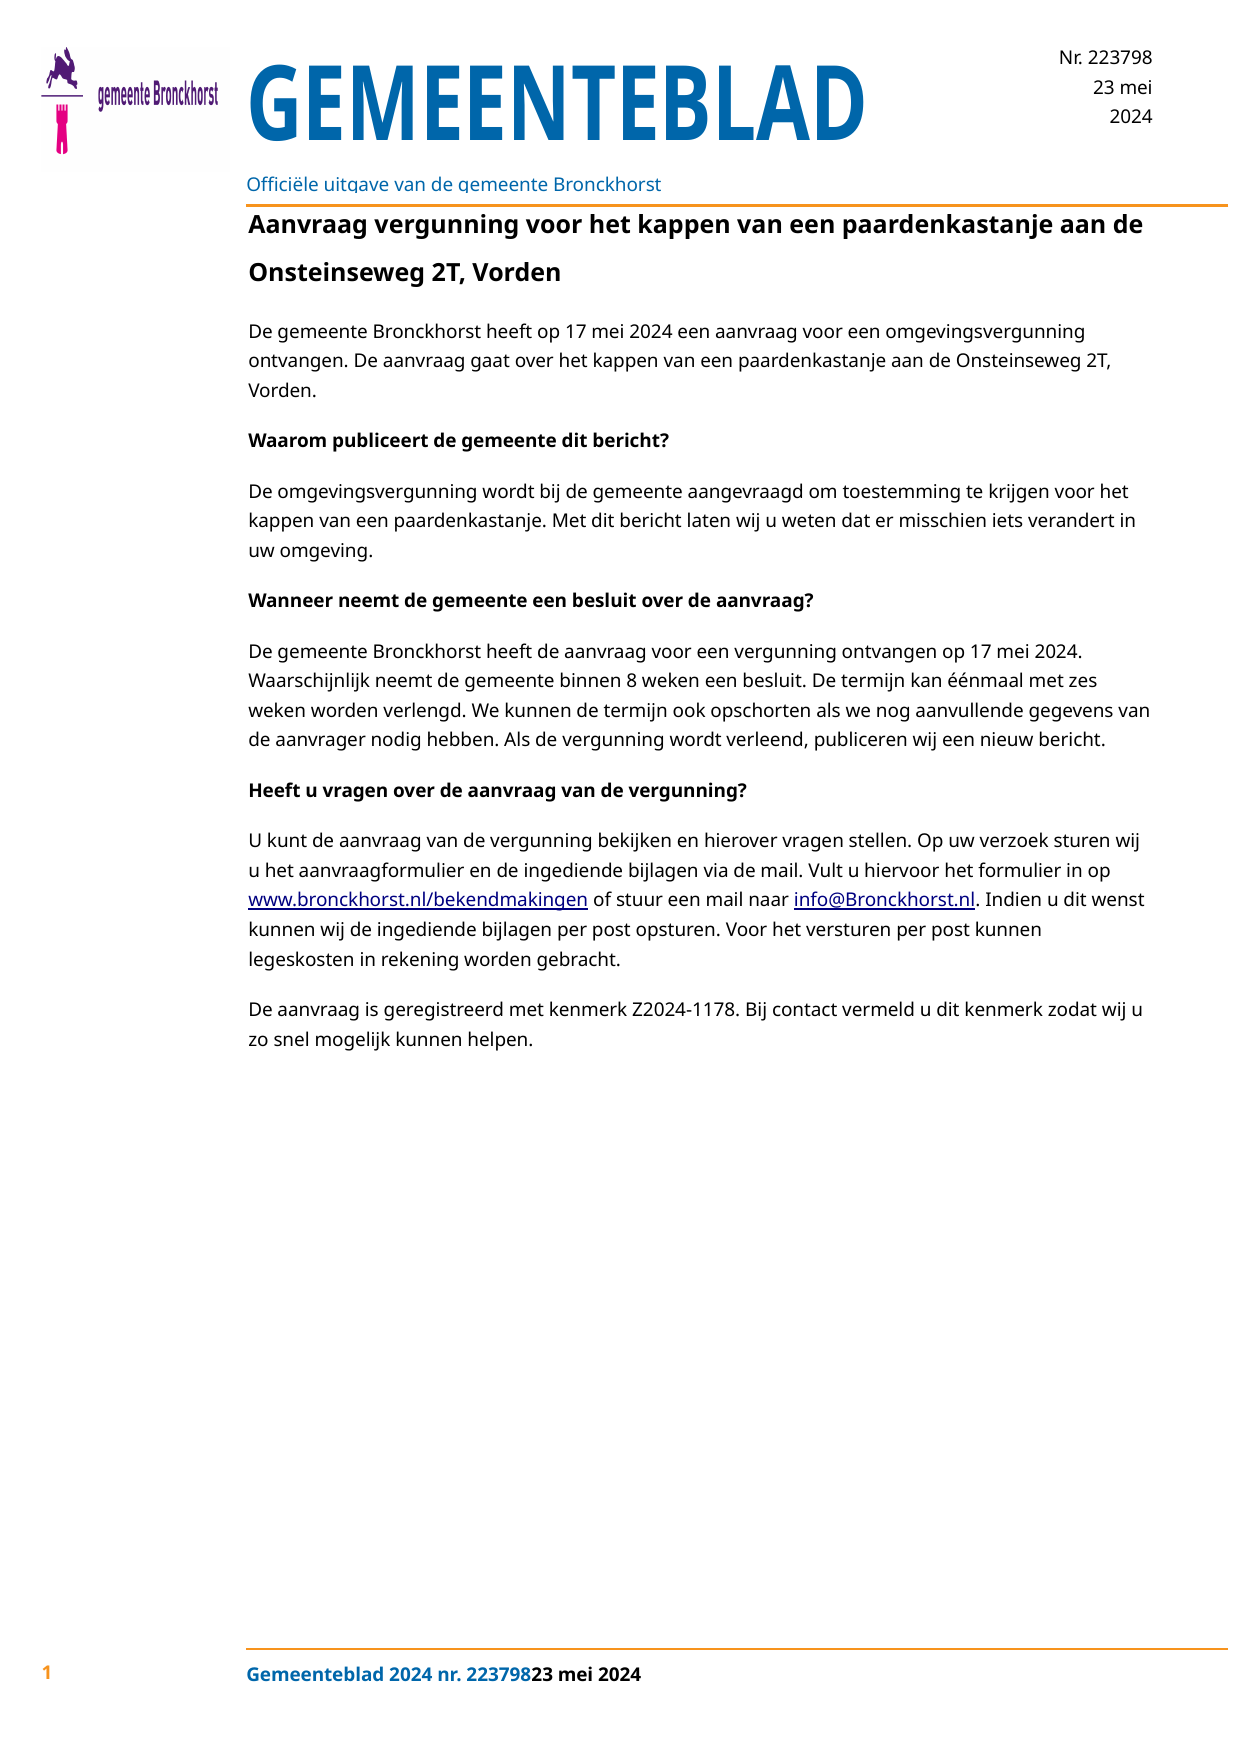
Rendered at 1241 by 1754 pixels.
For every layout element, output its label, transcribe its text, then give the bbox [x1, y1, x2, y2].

text De omgevingsvergunning wordt bij de gemeente aangevraagd om toestemming te krijgen voor het kappen van een paardenkastanje. Met dit bericht laten wij u weten dat er misschien iets verandert in uw omgeving. [248, 478, 1152, 563]
text Heeft u vragen over de aanvraag van de vergunning? [248, 777, 1152, 803]
text U kunt de aanvraag van de vergunning bekijken en hierover vragen stellen. Op uw verzoek sturen wij u het aanvraagformulier en de ingediende bijlagen via de mail. Vult u hiervoor het formulier in op www.bronckhorst.nl/bekendmakingen of stuur een mail naar info@Bronckhorst.nl. Indien u dit wenst kunnen wij de ingediende bijlagen per post opsturen. Voor het versturen per post kunnen legeskosten in rekening worden gebracht. [248, 827, 1152, 972]
text Wanneer neemt de gemeente een besluit over de aanvraag? [248, 587, 1152, 613]
text De gemeente Bronckhorst heeft de aanvraag voor een vergunning ontvangen op 17 mei 2024. Waarschijnlijk neemt de gemeente binnen 8 weken een besluit. De termijn kan éénmaal met zes weken worden verlengd. We kunnen de termijn ook opschorten als we nog aanvullende gegevens van de aanvrager nodig hebben. Als de vergunning wordt verleend, publiceren wij een nieuw bericht. [248, 638, 1152, 752]
text De gemeente Bronckhorst heeft op 17 mei 2024 een aanvraag voor een omgevingsvergunning ontvangen. De aanvraag gaat over het kappen van een paardenkastanje aan de Onsteinseweg 2T, Vorden. [248, 318, 1152, 403]
text De aanvraag is geregistreerd met kenmerk Z2024-1178. Bij contact vermeld u dit kenmerk zodat wij u zo snel mogelijk kunnen helpen. [248, 996, 1152, 1052]
text Waarom publiceert de gemeente dit bericht? [248, 427, 1152, 453]
text Aanvraag vergunning voor het kappen van een paardenkastanje aan de Onsteinseweg 2T, Vorden [248, 207, 1152, 288]
picture [41, 47, 231, 172]
